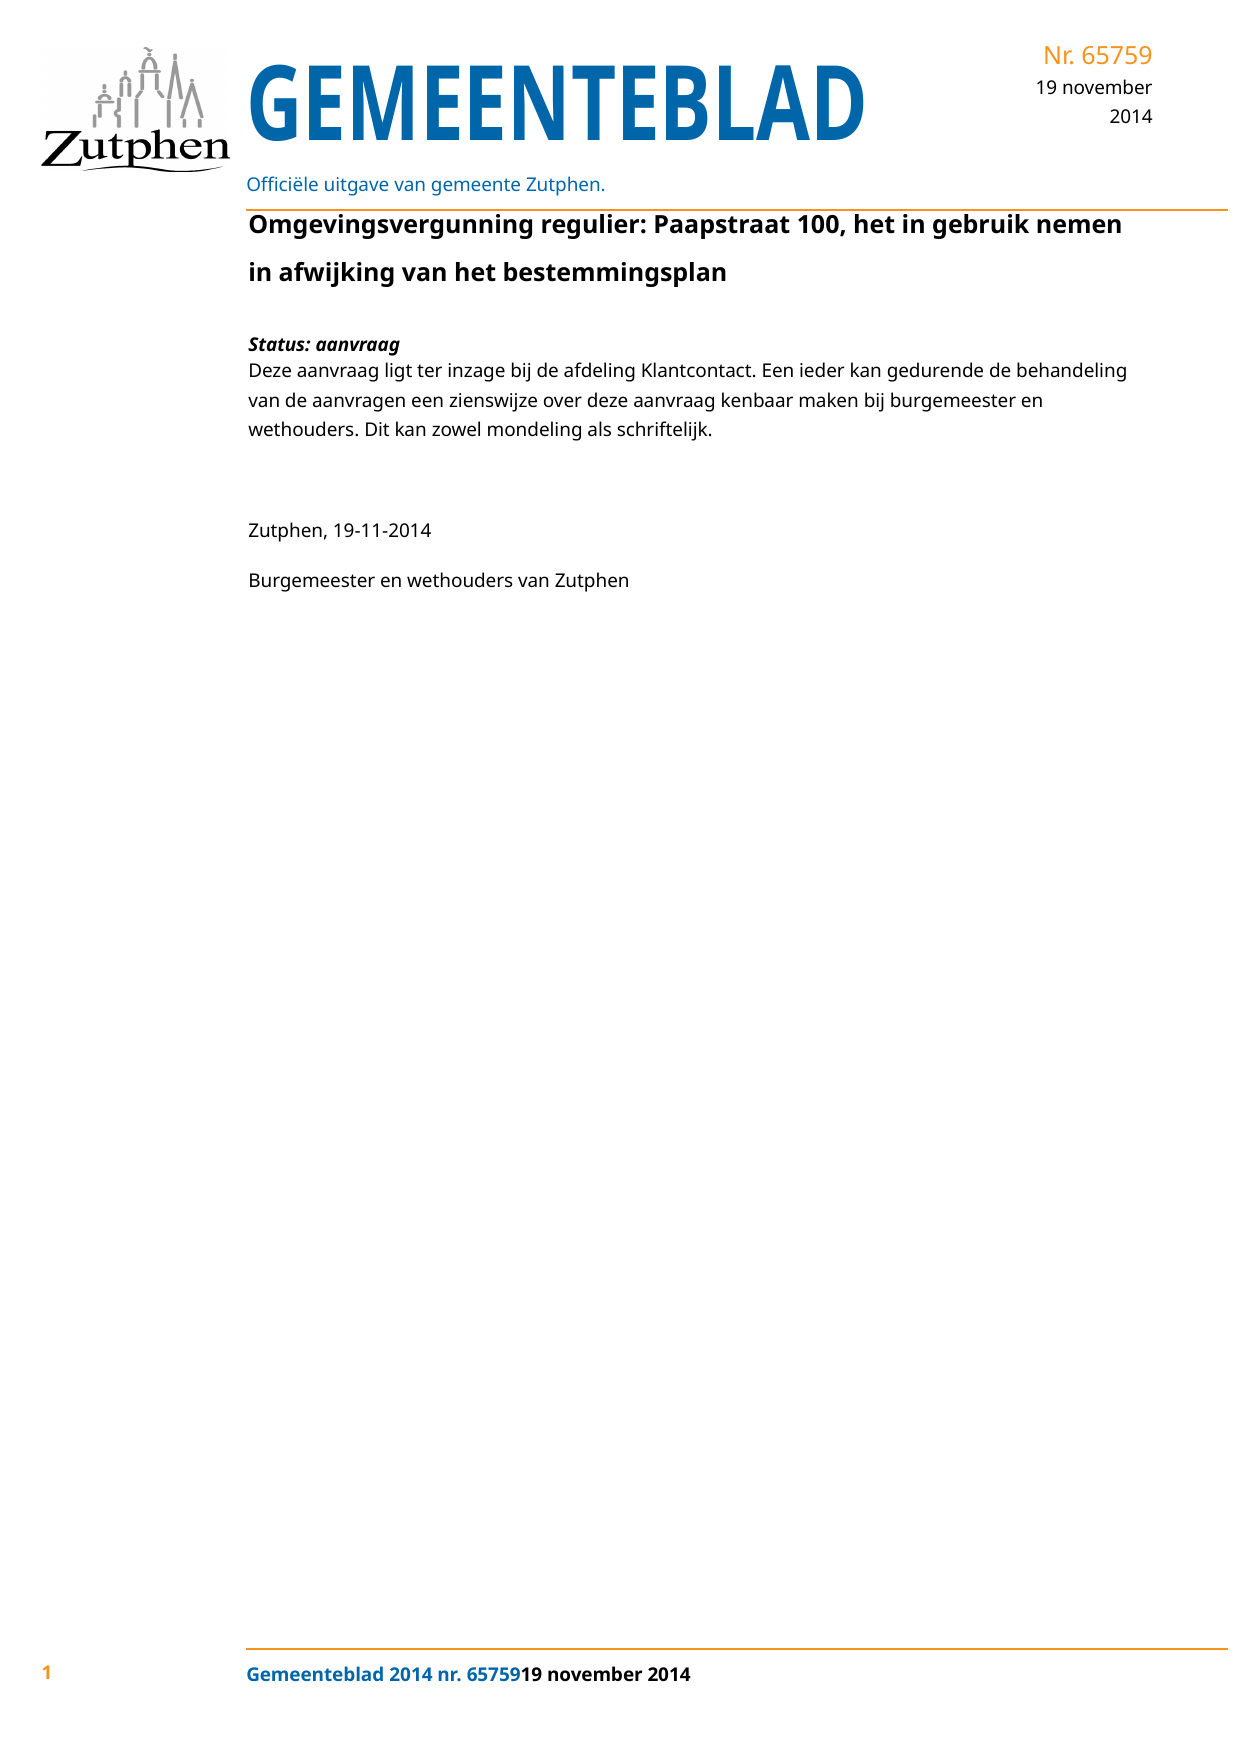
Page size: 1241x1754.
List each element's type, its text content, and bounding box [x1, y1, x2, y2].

text Status: aanvraag [248, 331, 1152, 357]
text Zutphen, 19-11-2014 [248, 517, 1152, 543]
picture [41, 47, 231, 172]
text Burgemeester en wethouders van Zutphen [248, 568, 1152, 593]
text Omgevingsvergunning regulier: Paapstraat 100, het in gebruik nemen in afwijking van het bestemmingsplan [248, 211, 1152, 288]
text Deze aanvraag ligt ter inzage bij de afdeling Klantcontact. Een ieder kan gedurende de behandeling van de aanvragen een zienswijze over deze aanvraag kenbaar maken bij burgemeester en wethouders. Dit kan zowel mondeling als schriftelijk. [248, 357, 1152, 442]
